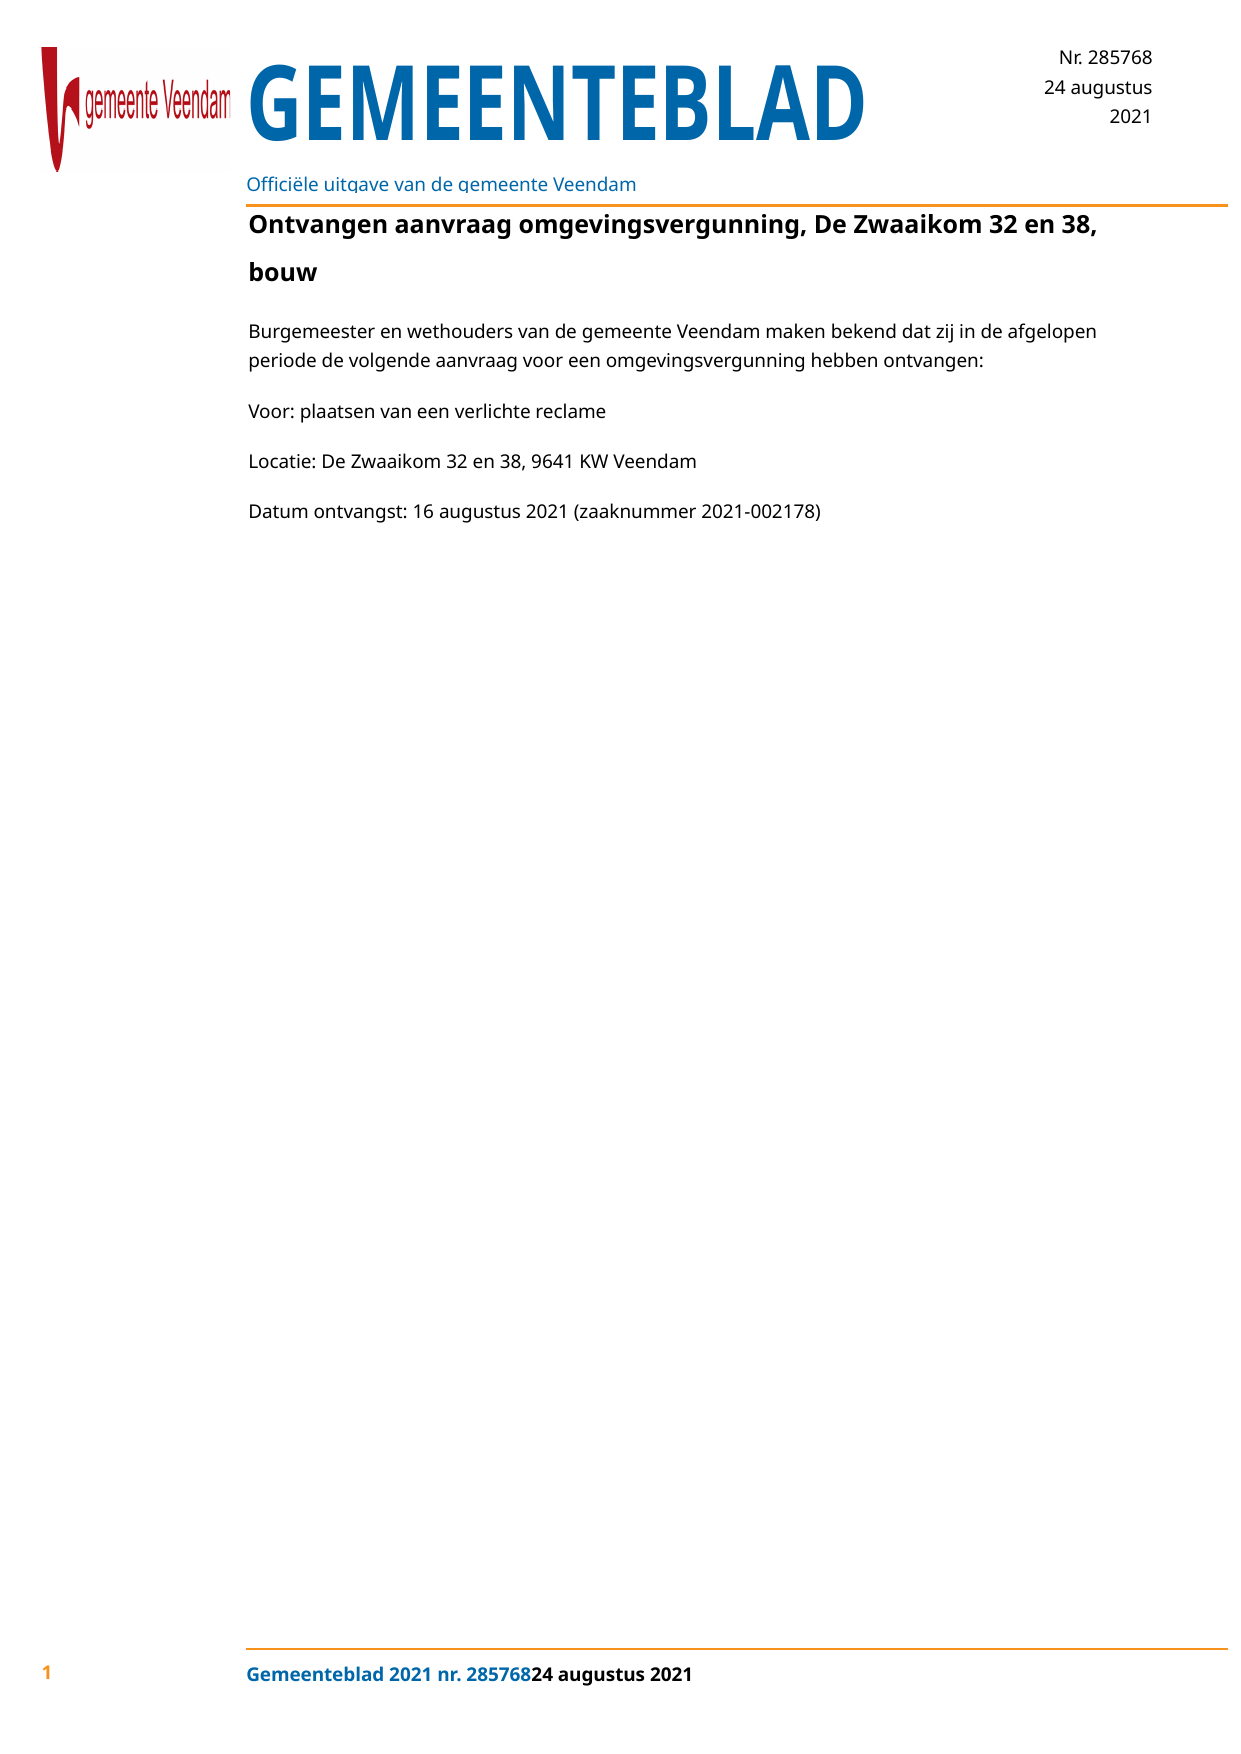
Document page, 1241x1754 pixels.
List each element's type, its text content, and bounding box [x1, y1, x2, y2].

text Voor: plaatsen van een verlichte reclame [248, 398, 1152, 424]
text Burgemeester en wethouders van de gemeente Veendam maken bekend dat zij in de afgelopen periode de volgende aanvraag voor een omgevingsvergunning hebben ontvangen: [248, 318, 1152, 373]
text Ontvangen aanvraag omgevingsvergunning, De Zwaaikom 32 en 38, bouw [248, 207, 1152, 288]
text Locatie: De Zwaaikom 32 en 38, 9641 KW Veendam [248, 448, 1152, 474]
text Datum ontvangst: 16 augustus 2021 (zaaknummer 2021-002178) [248, 499, 1152, 524]
picture [41, 47, 231, 172]
